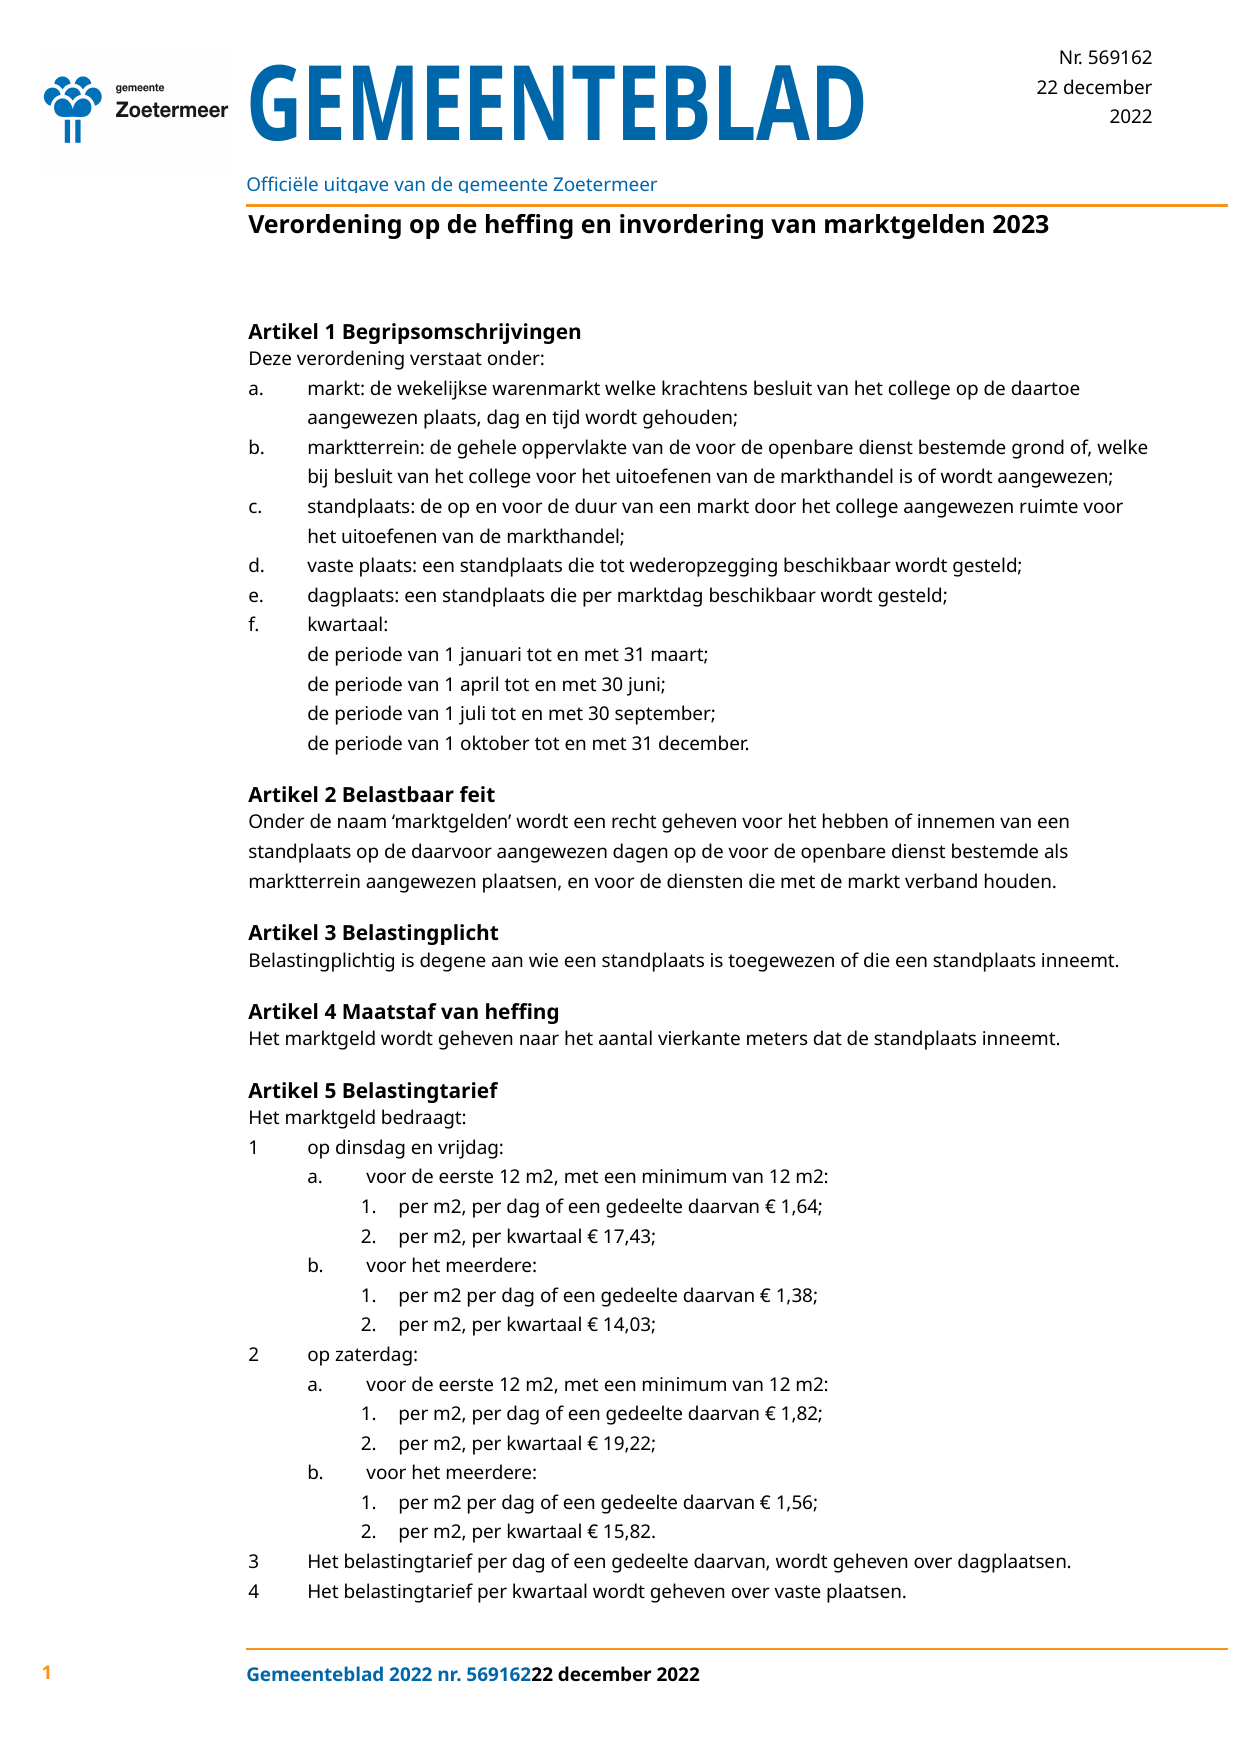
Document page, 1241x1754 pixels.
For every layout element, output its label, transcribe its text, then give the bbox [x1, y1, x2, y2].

picture [41, 47, 231, 172]
list Het belastingtarief per kwartaal wordt geheven over vaste plaatsen. [248, 1578, 1152, 1603]
list de periode van 1 oktober tot en met 31 december. [248, 730, 1152, 756]
text Verordening op de heffing en invordering van marktgelden 2023 [248, 207, 1152, 241]
list vaste plaats: een standplaats die tot wederopzegging beschikbaar wordt gesteld; [248, 552, 1152, 578]
list voor het meerdere: [307, 1459, 1152, 1485]
list per m2, per kwartaal € 15,82. [361, 1519, 1152, 1544]
list per m2, per dag of een gedeelte daarvan € 1,82; [361, 1400, 1152, 1426]
list op dinsdag en vrijdag: [248, 1134, 1152, 1160]
list dagplaats: een standplaats die per marktdag beschikbaar wordt gesteld; [248, 582, 1152, 608]
list per m2 per dag of een gedeelte daarvan € 1,38; [361, 1282, 1152, 1308]
list voor het meerdere: [307, 1252, 1152, 1278]
list per m2, per kwartaal € 17,43; [361, 1223, 1152, 1248]
text Het marktgeld wordt geheven naar het aantal vierkante meters dat de standplaats inneemt. [248, 1026, 1152, 1051]
list de periode van 1 januari tot en met 31 maart; [248, 641, 1152, 667]
list standplaats: de op en voor de duur van een markt door het college aangewezen ruimte voor het uitoefenen van de markthandel; [248, 493, 1152, 548]
list per m2 per dag of een gedeelte daarvan € 1,56; [361, 1489, 1152, 1515]
text Artikel 2 Belastbaar feit [248, 780, 1152, 809]
list kwartaal: [248, 612, 1152, 637]
text Onder de naam ‘marktgelden’ wordt een recht geheven voor het hebben of innemen van een standplaats op de daarvoor aangewezen dagen op de voor de openbare dienst bestemde als marktterrein aangewezen plaatsen, en voor de diensten die met de markt verband houden. [248, 809, 1152, 894]
list per m2, per kwartaal € 14,03; [361, 1312, 1152, 1337]
text Artikel 1 Begripsomschrijvingen [248, 317, 1152, 345]
list Het belastingtarief per dag of een gedeelte daarvan, wordt geheven over dagplaatsen. [248, 1548, 1152, 1574]
list de periode van 1 juli tot en met 30 september; [248, 700, 1152, 726]
list de periode van 1 april tot en met 30 juni; [248, 671, 1152, 696]
text Het marktgeld bedraagt: [248, 1104, 1152, 1130]
text Belastingplichtig is degene aan wie een standplaats is toegewezen of die een standplaats inneemt. [248, 947, 1152, 972]
list op zaterdag: [248, 1341, 1152, 1367]
list marktterrein: de gehele oppervlakte van de voor de openbare dienst bestemde grond of, welke bij besluit van het college voor het uitoefenen van de markthandel is of wordt aangewezen; [248, 434, 1152, 489]
list per m2, per kwartaal € 19,22; [361, 1430, 1152, 1456]
text Deze verordening verstaat onder: [248, 345, 1152, 371]
text Artikel 3 Belastingplicht [248, 918, 1152, 947]
text Artikel 5 Belastingtarief [248, 1076, 1152, 1104]
list markt: de wekelijkse warenmarkt welke krachtens besluit van het college op de daartoe aangewezen plaats, dag en tijd wordt gehouden; [248, 375, 1152, 430]
text Artikel 4 Maatstaf van heffing [248, 997, 1152, 1026]
list per m2, per dag of een gedeelte daarvan € 1,64; [361, 1193, 1152, 1219]
list voor de eerste 12 m2, met een minimum van 12 m2: [307, 1164, 1152, 1189]
list voor de eerste 12 m2, met een minimum van 12 m2: [307, 1371, 1152, 1396]
